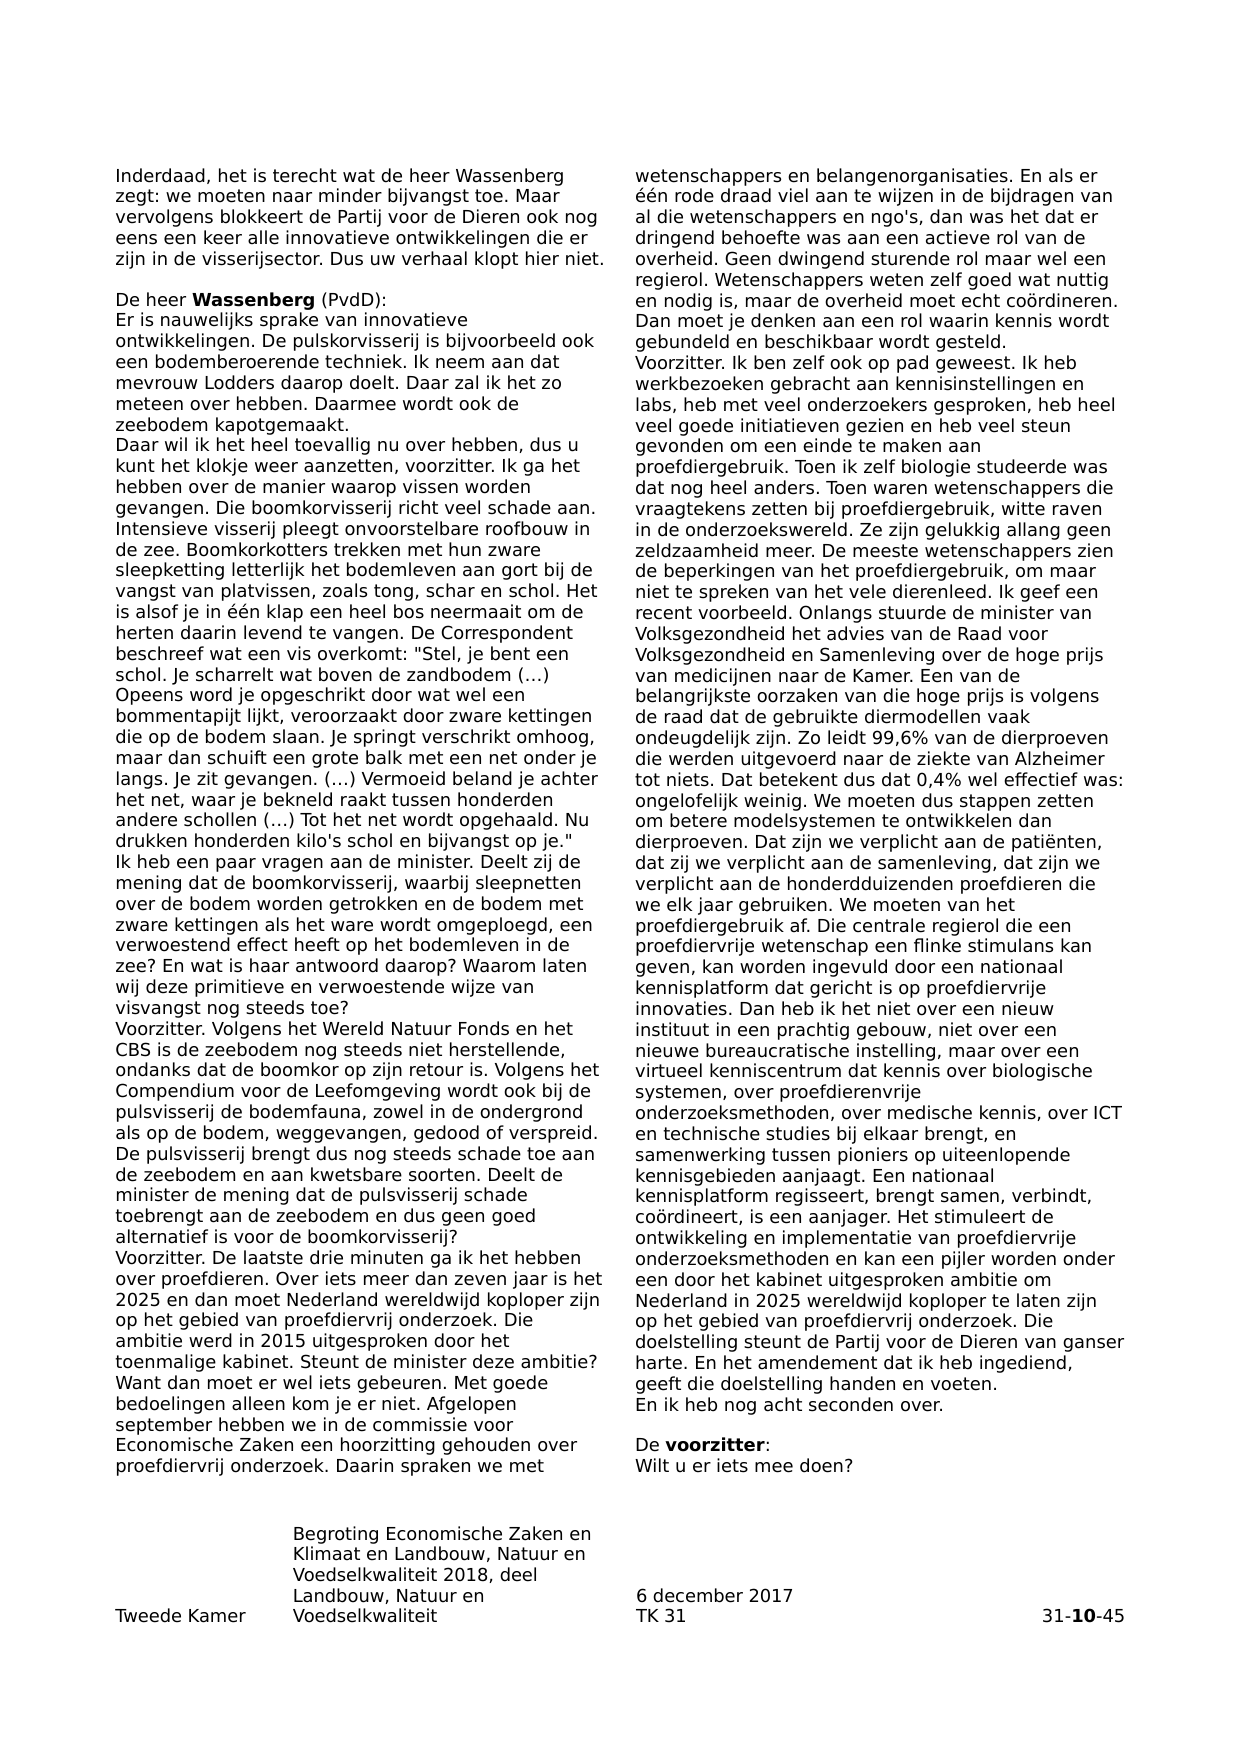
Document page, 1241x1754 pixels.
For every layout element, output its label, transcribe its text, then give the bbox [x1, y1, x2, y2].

text Ik heb een paar vragen aan de minister. Deelt zij de mening dat de boomkorvisserij, waarbij sleepnetten over de bodem worden getrokken en de bodem met zware kettingen als het ware wordt omgeploegd, een verwoestend effect heeft op het bodemleven in de zee? En wat is haar antwoord daarop? Waarom laten wij deze primitieve en verwoestende wijze van visvangst nog steeds toe? [115, 852, 605, 1018]
text Daar wil ik het heel toevallig nu over hebben, dus u kunt het klokje weer aanzetten, voorzitter. Ik ga het hebben over de manier waarop vissen worden gevangen. Die boomkorvisserij richt veel schade aan. Intensieve visserij pleegt onvoorstelbare roofbouw in de zee. Boomkorkotters trekken met hun zware sleepketting letterlijk het bodemleven aan gort bij de vangst van platvissen, zoals tong, schar en schol. Het is alsof je in één klap een heel bos neermaait om de herten daarin levend te vangen. De Correspondent beschreef wat een vis overkomt: "Stel, je bent een schol. Je scharrelt wat boven de zandbodem (…) Opeens word je opgeschrikt door wat wel een bommentapijt lijkt, veroorzaakt door zware kettingen die op de bodem slaan. Je springt verschrikt omhoog, maar dan schuift een grote balk met een net onder je langs. Je zit gevangen. (…) Vermoeid beland je achter het net, waar je bekneld raakt tussen honderden andere schollen (…) Tot het net wordt opgehaald. Nu drukken honderden kilo's schol en bijvangst op je." [115, 435, 605, 852]
text Voorzitter. Volgens het Wereld Natuur Fonds en het CBS is de zeebodem nog steeds niet herstellende, ondanks dat de boomkor op zijn retour is. Volgens het Compendium voor de Leefomgeving wordt ook bij de pulsvisserij de bodemfauna, zowel in de ondergrond als op de bodem, weggevangen, gedood of verspreid. De pulsvisserij brengt dus nog steeds schade toe aan de zeebodem en aan kwetsbare soorten. Deelt de minister de mening dat de pulsvisserij schade toebrengt aan de zeebodem en dus geen goed alternatief is voor de boomkorvisserij? [115, 1018, 605, 1248]
text De heer Wassenberg (PvdD): [115, 289, 605, 310]
text De voorzitter: [635, 1435, 1125, 1456]
text Wilt u er iets mee doen? [635, 1456, 1125, 1477]
text Voorzitter. Ik ben zelf ook op pad geweest. Ik heb werkbezoeken gebracht aan kennisinstellingen en labs, heb met veel onderzoekers gesproken, heb heel veel goede initiatieven gezien en heb veel steun gevonden om een einde te maken aan proefdiergebruik. Toen ik zelf biologie studeerde was dat nog heel anders. Toen waren wetenschappers die vraagtekens zetten bij proefdiergebruik, witte raven in de onderzoekswereld. Ze zijn gelukkig allang geen zeldzaamheid meer. De meeste wetenschappers zien de beperkingen van het proefdiergebruik, om maar niet te spreken van het vele dierenleed. Ik geef een recent voorbeeld. Onlangs stuurde de minister van Volksgezondheid het advies van de Raad voor Volksgezondheid en Samenleving over de hoge prijs van medicijnen naar de Kamer. Een van de belangrijkste oorzaken van die hoge prijs is volgens de raad dat de gebruikte diermodellen vaak ondeugdelijk zijn. Zo leidt 99,6% van de dierproeven die werden uitgevoerd naar de ziekte van Alzheimer tot niets. Dat betekent dus dat 0,4% wel effectief was: ongelofelijk weinig. We moeten dus stappen zetten om betere modelsystemen te ontwikkelen dan dierproeven. Dat zijn we verplicht aan de patiënten, dat zij we verplicht aan de samenleving, dat zijn we verplicht aan de honderdduizenden proefdieren die we elk jaar gebruiken. We moeten van het proefdiergebruik af. Die centrale regierol die een proefdiervrije wetenschap een flinke stimulans kan geven, kan worden ingevuld door een nationaal kennisplatform dat gericht is op proefdiervrije innovaties. Dan heb ik het niet over een nieuw instituut in een prachtig gebouw, niet over een nieuwe bureaucratische instelling, maar over een virtueel kenniscentrum dat kennis over biologische systemen, over proefdierenvrije onderzoeksmethoden, over medische kennis, over ICT en technische studies bij elkaar brengt, en samenwerking tussen pioniers op uiteenlopende kennisgebieden aanjaagt. Een nationaal kennisplatform regisseert, brengt samen, verbindt, coördineert, is een aanjager. Het stimuleert de ontwikkeling en implementatie van proefdiervrije onderzoeksmethoden en kan een pijler worden onder een door het kabinet uitgesproken ambitie om Nederland in 2025 wereldwijd koploper te laten zijn op het gebied van proefdiervrij onderzoek. Die doelstelling steunt de Partij voor de Dieren van ganser harte. En het amendement dat ik heb ingediend, geeft die doelstelling handen en voeten. [635, 353, 1125, 1394]
text Er is nauwelijks sprake van innovatieve ontwikkelingen. De pulskorvisserij is bijvoorbeeld ook een bodemberoerende techniek. Ik neem aan dat mevrouw Lodders daarop doelt. Daar zal ik het zo meteen over hebben. Daarmee wordt ook de zeebodem kapotgemaakt. [115, 310, 605, 435]
text En ik heb nog acht seconden over. [635, 1394, 1125, 1415]
text Voorzitter. De laatste drie minuten ga ik het hebben over proefdieren. Over iets meer dan zeven jaar is het 2025 en dan moet Nederland wereldwijd koploper zijn op het gebied van proefdiervrij onderzoek. Die ambitie werd in 2015 uitgesproken door het toenmalige kabinet. Steunt de minister deze ambitie? Want dan moet er wel iets gebeuren. Met goede bedoelingen alleen kom je er niet. Afgelopen september hebben we in de commissie voor Economische Zaken een hoorzitting gehouden over proefdiervrij onderzoek. Daarin spraken we met [115, 1248, 605, 1477]
text wetenschappers en belangenorganisaties. En als er één rode draad viel aan te wijzen in de bijdragen van al die wetenschappers en ngo's, dan was het dat er dringend behoefte was aan een actieve rol van de overheid. Geen dwingend sturende rol maar wel een regierol. Wetenschappers weten zelf goed wat nuttig en nodig is, maar de overheid moet echt coördineren. Dan moet je denken aan een rol waarin kennis wordt gebundeld en beschikbaar wordt gesteld. [635, 165, 1125, 353]
text Inderdaad, het is terecht wat de heer Wassenberg zegt: we moeten naar minder bijvangst toe. Maar vervolgens blokkeert de Partij voor de Dieren ook nog eens een keer alle innovatieve ontwikkelingen die er zijn in de visserijsector. Dus uw verhaal klopt hier niet. [115, 165, 605, 269]
